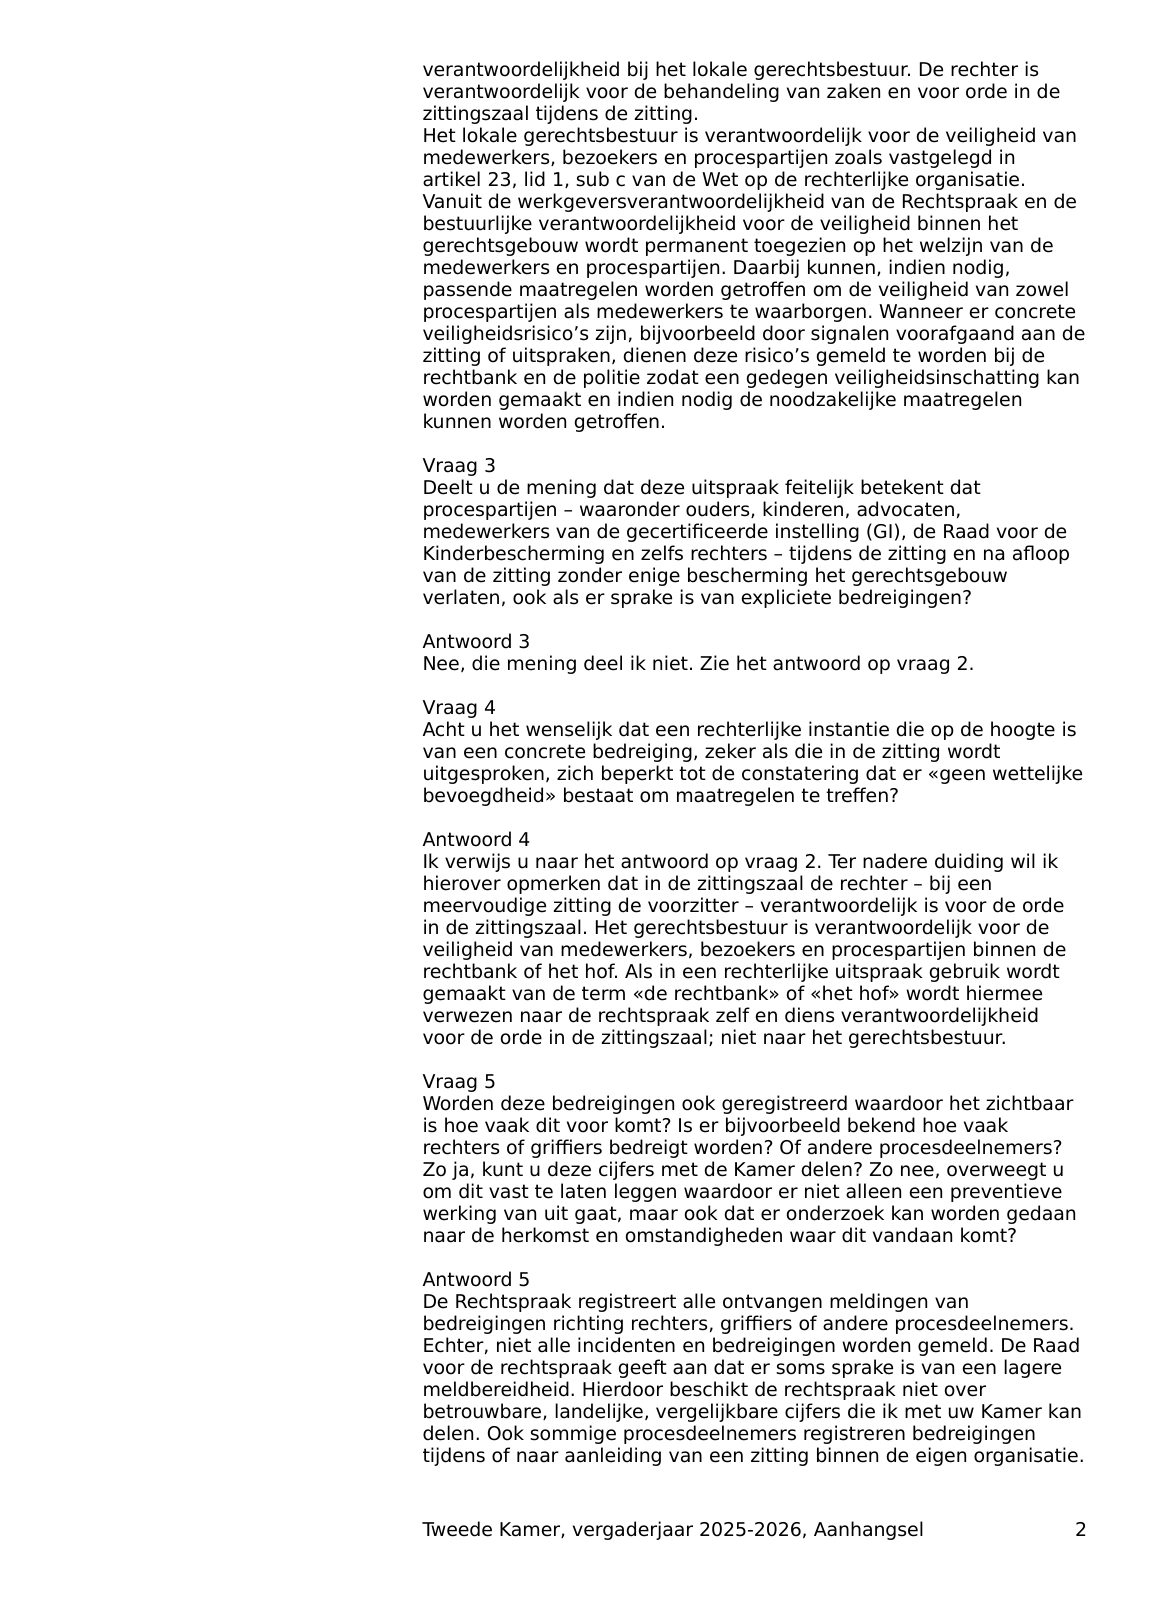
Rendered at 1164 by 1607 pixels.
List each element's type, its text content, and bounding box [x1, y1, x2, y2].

text verantwoordelijkheid bij het lokale gerechtsbestuur. De rechter is verantwoordelijk voor de behandeling van zaken en voor orde in de zittingszaal tijdens de zitting. [422, 59, 1087, 125]
text Vraag 5 [422, 1071, 1087, 1093]
text Deelt u de mening dat deze uitspraak feitelijk betekent dat procespartijen – waaronder ouders, kinderen, advocaten, medewerkers van de gecertificeerde instelling (GI), de Raad voor de Kinderbescherming en zelfs rechters – tijdens de zitting en na afloop van de zitting zonder enige bescherming het gerechtsgebouw verlaten, ook als er sprake is van expliciete bedreigingen? [422, 477, 1087, 609]
text Vraag 4 [422, 697, 1087, 719]
text Vraag 3 [422, 455, 1087, 477]
text Antwoord 5 [422, 1269, 1087, 1291]
text Worden deze bedreigingen ook geregistreerd waardoor het zichtbaar is hoe vaak dit voor komt? Is er bijvoorbeeld bekend hoe vaak rechters of griffiers bedreigt worden? Of andere procesdeelnemers? Zo ja, kunt u deze cijfers met de Kamer delen? Zo nee, overweegt u om dit vast te laten leggen waardoor er niet alleen een preventieve werking van uit gaat, maar ook dat er onderzoek kan worden gedaan naar de herkomst en omstandigheden waar dit vandaan komt? [422, 1093, 1087, 1247]
text De Rechtspraak registreert alle ontvangen meldingen van bedreigingen richting rechters, griffiers of andere procesdeelnemers. Echter, niet alle incidenten en bedreigingen worden gemeld. De Raad voor de rechtspraak geeft aan dat er soms sprake is van een lagere meldbereidheid. Hierdoor beschikt de rechtspraak niet over betrouwbare, landelijke, vergelijkbare cijfers die ik met uw Kamer kan delen. Ook sommige procesdeelnemers registreren bedreigingen tijdens of naar aanleiding van een zitting binnen de eigen organisatie. [422, 1291, 1087, 1467]
text Antwoord 4 [422, 829, 1087, 851]
text Het lokale gerechtsbestuur is verantwoordelijk voor de veiligheid van medewerkers, bezoekers en procespartijen zoals vastgelegd in artikel 23, lid 1, sub c van de Wet op de rechterlijke organisatie. Vanuit de werkgeversverantwoordelijkheid van de Rechtspraak en de bestuurlijke verantwoordelijkheid voor de veiligheid binnen het gerechtsgebouw wordt permanent toegezien op het welzijn van de medewerkers en procespartijen. Daarbij kunnen, indien nodig, passende maatregelen worden getroffen om de veiligheid van zowel procespartijen als medewerkers te waarborgen. Wanneer er concrete veiligheidsrisico’s zijn, bijvoorbeeld door signalen voorafgaand aan de zitting of uitspraken, dienen deze risico’s gemeld te worden bij de rechtbank en de politie zodat een gedegen veiligheidsinschatting kan worden gemaakt en indien nodig de noodzakelijke maatregelen kunnen worden getroffen. [422, 125, 1087, 433]
text Nee, die mening deel ik niet. Zie het antwoord op vraag 2. [422, 653, 1087, 675]
text Antwoord 3 [422, 631, 1087, 653]
text Ik verwijs u naar het antwoord op vraag 2. Ter nadere duiding wil ik hierover opmerken dat in de zittingszaal de rechter – bij een meervoudige zitting de voorzitter – verantwoordelijk is voor de orde in de zittingszaal. Het gerechtsbestuur is verantwoordelijk voor de veiligheid van medewerkers, bezoekers en procespartijen binnen de rechtbank of het hof. Als in een rechterlijke uitspraak gebruik wordt gemaakt van de term «de rechtbank» of «het hof» wordt hiermee verwezen naar de rechtspraak zelf en diens verantwoordelijkheid voor de orde in de zittingszaal; niet naar het gerechtsbestuur. [422, 851, 1087, 1049]
text Acht u het wenselijk dat een rechterlijke instantie die op de hoogte is van een concrete bedreiging, zeker als die in de zitting wordt uitgesproken, zich beperkt tot de constatering dat er «geen wettelijke bevoegdheid» bestaat om maatregelen te treffen? [422, 719, 1087, 807]
